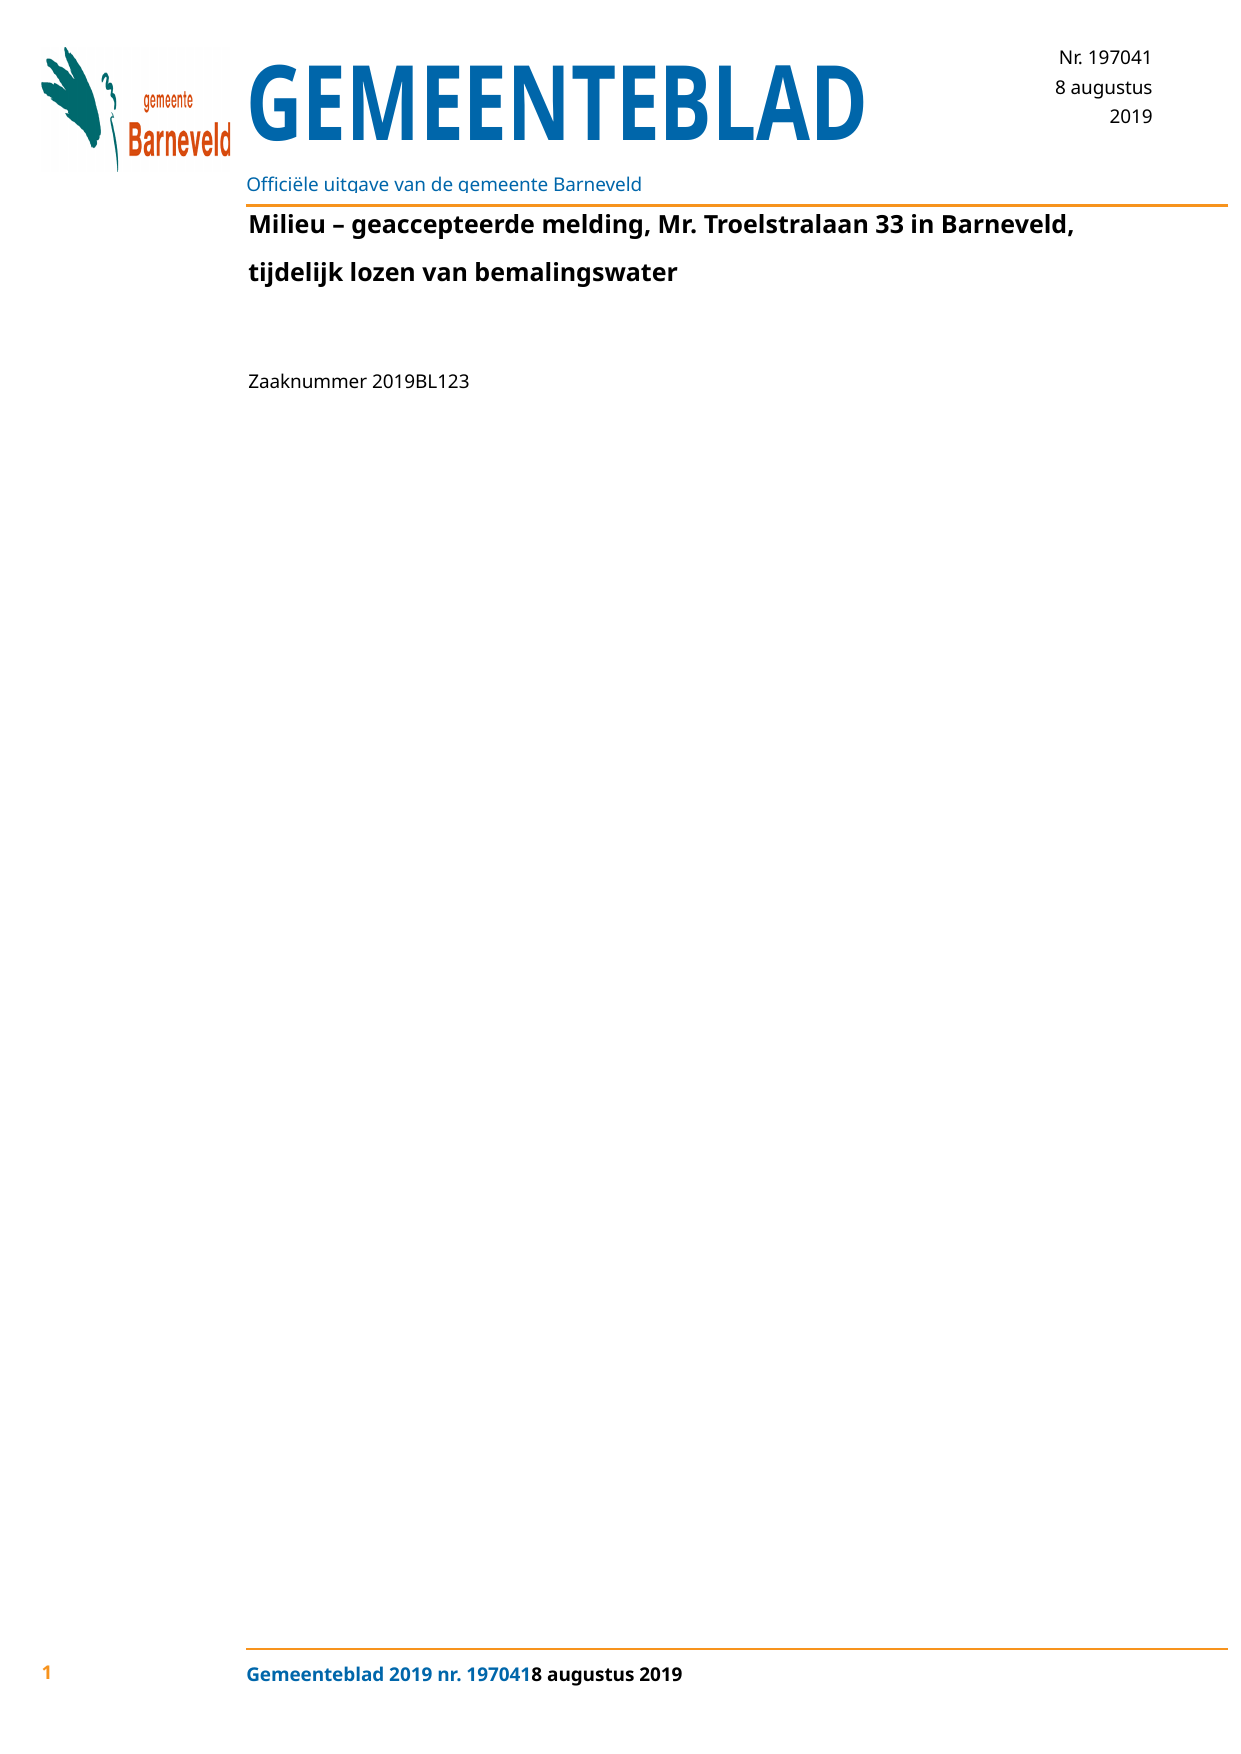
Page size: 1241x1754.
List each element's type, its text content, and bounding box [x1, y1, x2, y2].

text Zaaknummer 2019BL123 [248, 368, 1152, 394]
picture [41, 47, 231, 172]
text Milieu – geaccepteerde melding, Mr. Troelstralaan 33 in Barneveld, tijdelijk lozen van bemalingswater [248, 207, 1152, 288]
